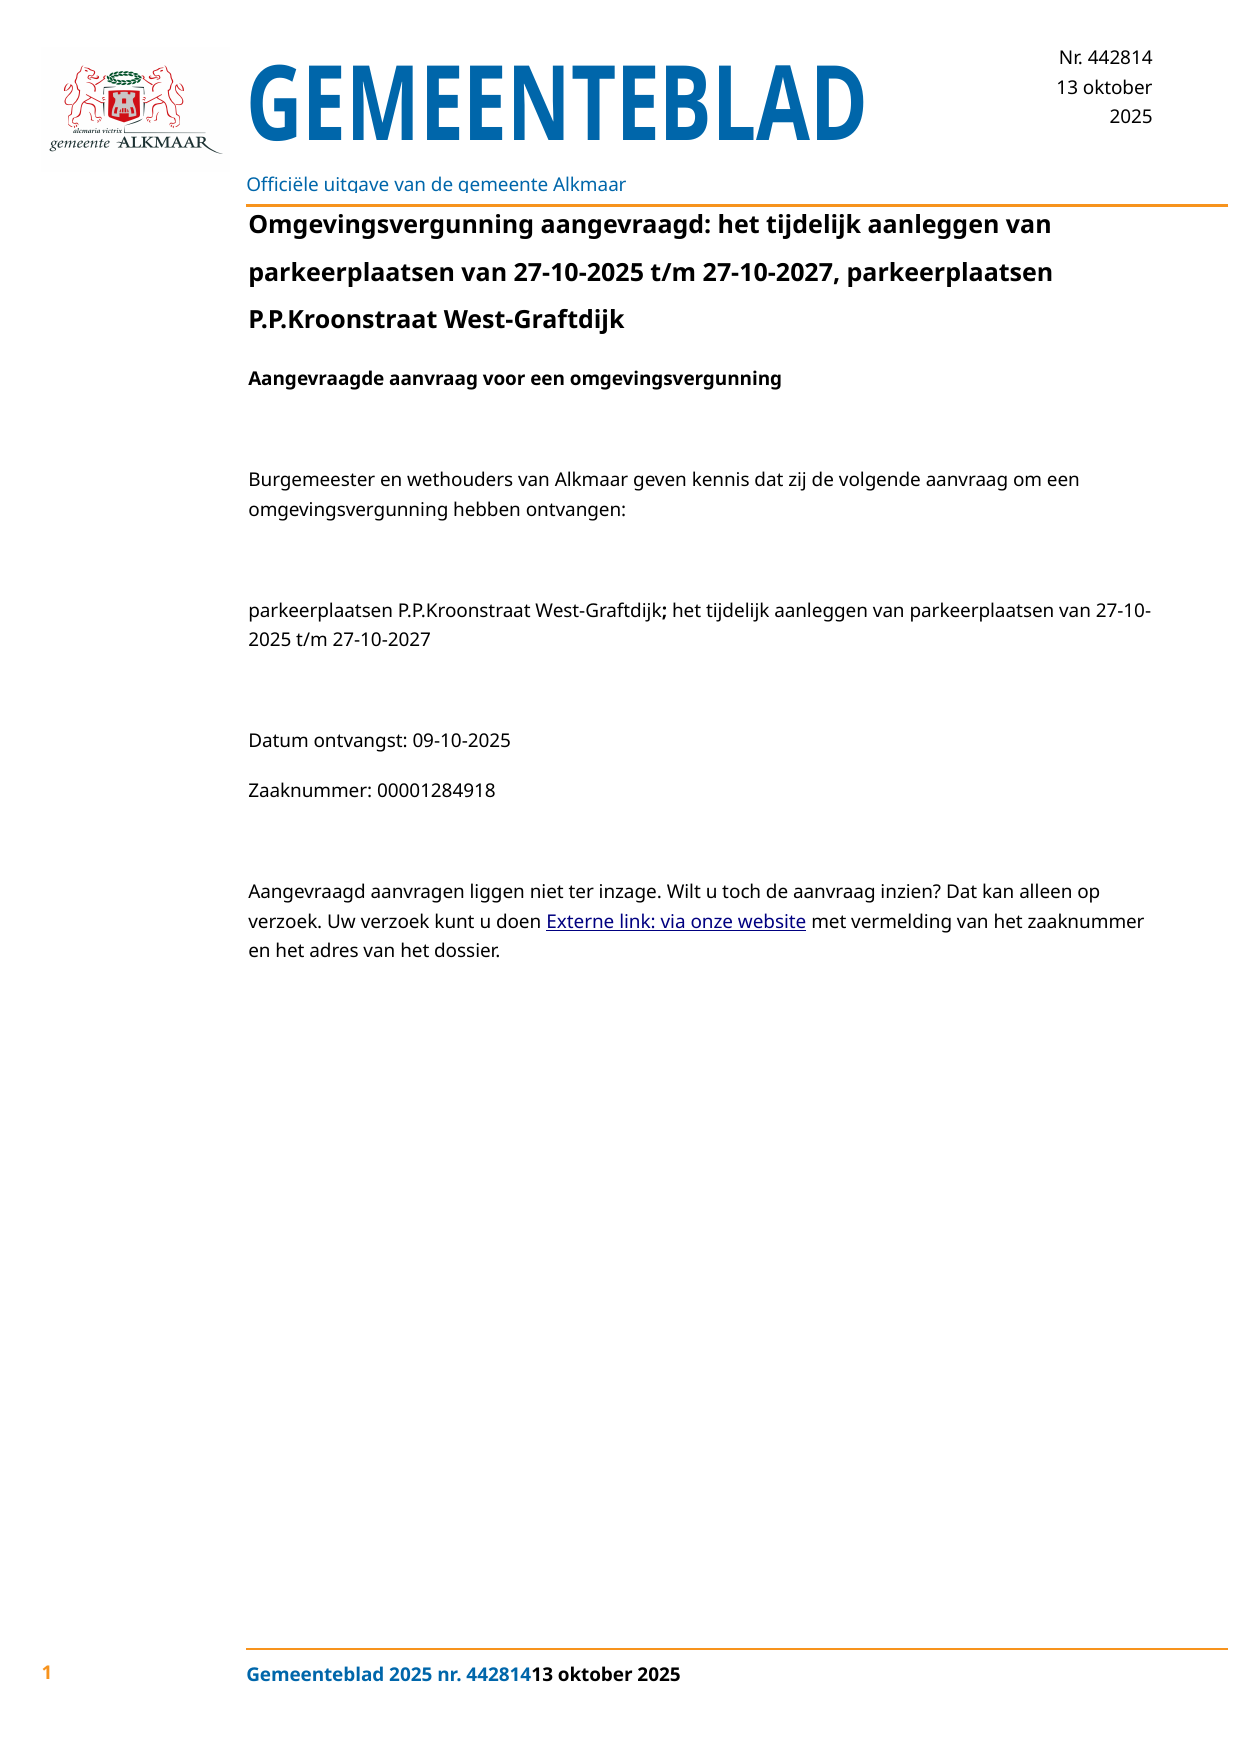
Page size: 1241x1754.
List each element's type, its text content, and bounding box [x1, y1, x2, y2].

text Burgemeester en wethouders van Alkmaar geven kennis dat zij de volgende aanvraag om een omgevingsvergunning hebben ontvangen: [248, 466, 1152, 522]
text Zaaknummer: 00001284918 [248, 778, 1152, 803]
text Aangevraagde aanvraag voor een omgevingsvergunning [248, 366, 1152, 391]
text Datum ontvangst: 09-10-2025 [248, 727, 1152, 753]
text parkeerplaatsen P.P.Kroonstraat West-Graftdijk; het tijdelijk aanleggen van parkeerplaatsen van 27-10-2025 t/m 27-10-2027 [248, 597, 1152, 652]
text Aangevraagd aanvragen liggen niet ter inzage. Wilt u toch de aanvraag inzien? Dat kan alleen op verzoek. Uw verzoek kunt u doen Externe link: via onze website met vermelding van het zaaknummer en het adres van het dossier. [248, 878, 1152, 963]
text Omgevingsvergunning aangevraagd: het tijdelijk aanleggen van parkeerplaatsen van 27-10-2025 t/m 27-10-2027, parkeerplaatsen P.P.Kroonstraat West-Graftdijk [248, 207, 1152, 336]
picture [41, 47, 231, 172]
